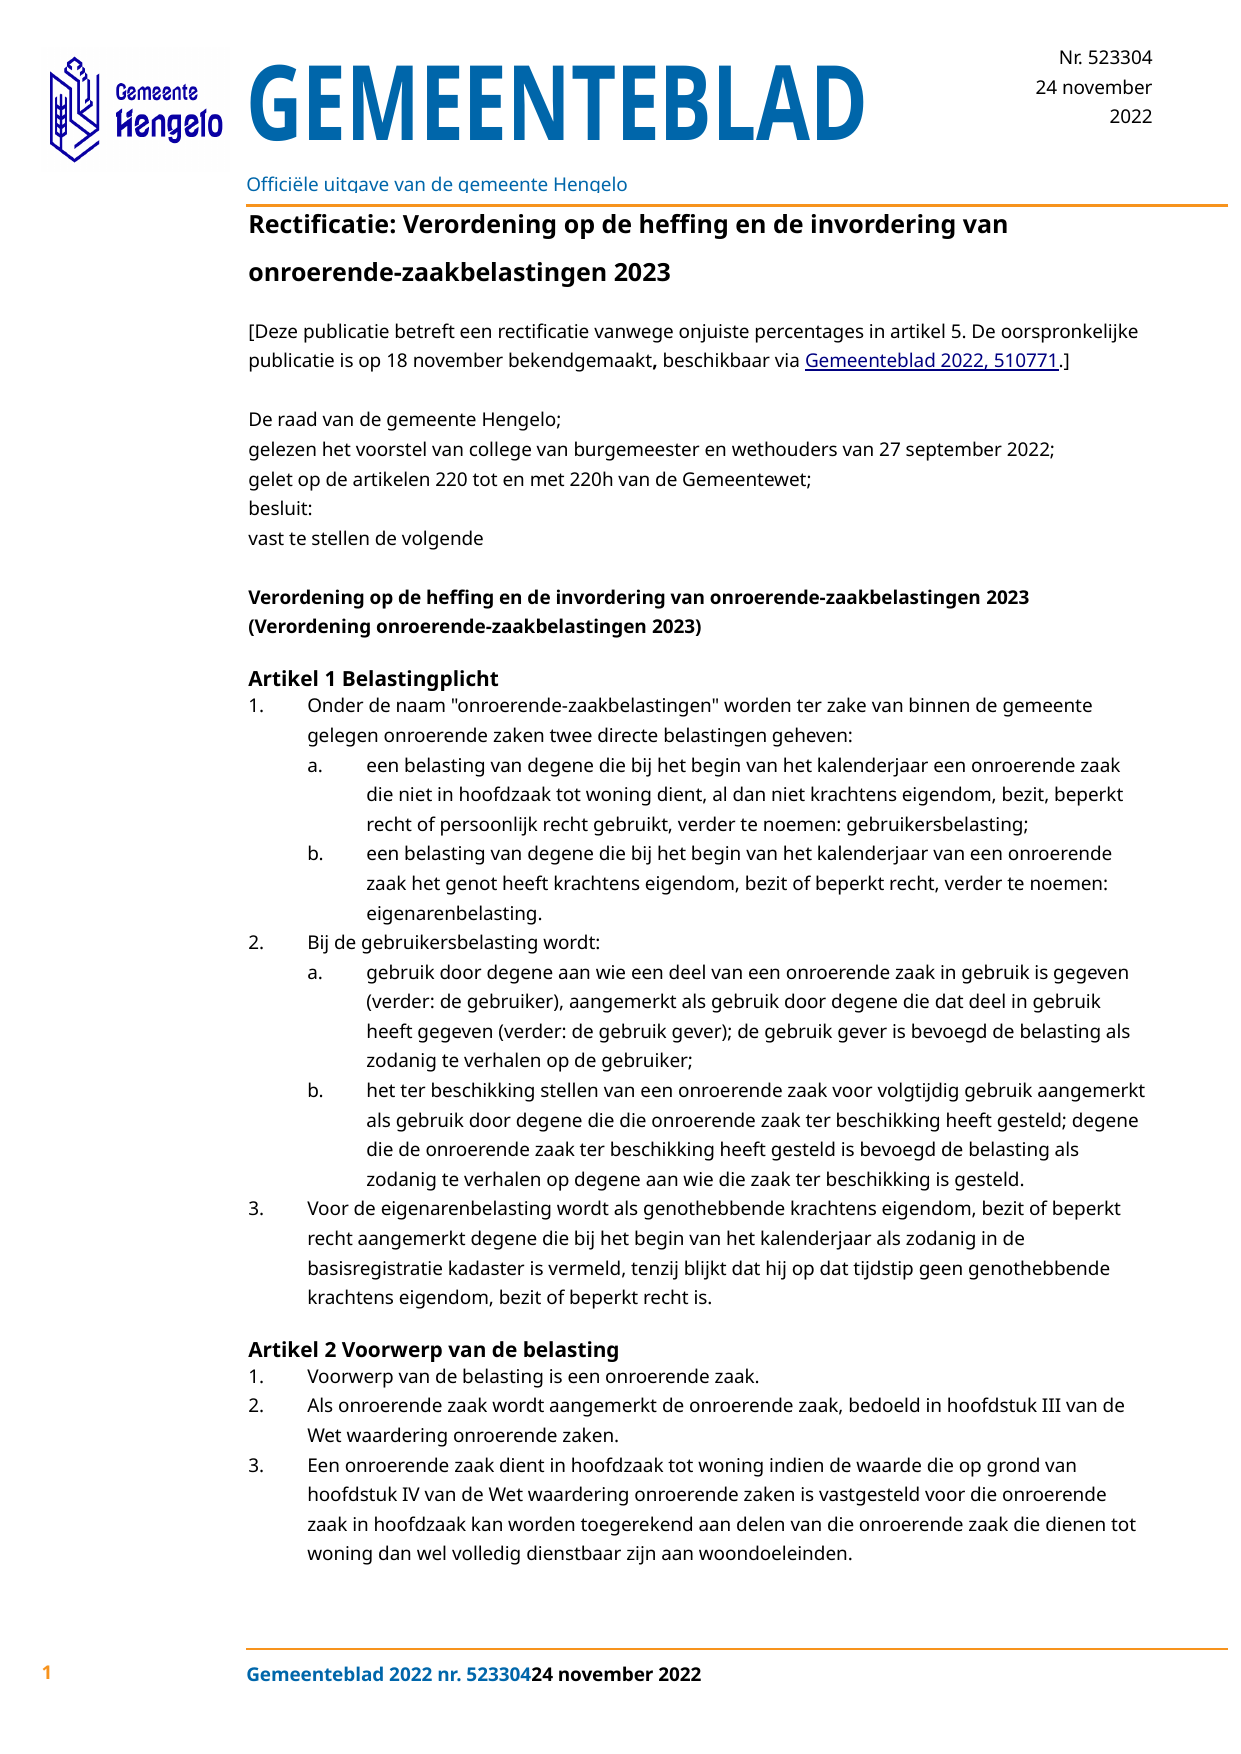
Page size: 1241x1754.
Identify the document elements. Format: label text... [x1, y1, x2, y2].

list een belasting van degene die bij het begin van het kalenderjaar van een onroerende zaak het genot heeft krachtens eigendom, bezit of beperkt recht, verder te noemen: eigenarenbelasting. [307, 841, 1152, 925]
list gebruik door degene aan wie een deel van een onroerende zaak in gebruik is gegeven (verder: de gebruiker), aangemerkt als gebruik door degene die dat deel in gebruik heeft gegeven (verder: de gebruik gever); de gebruik gever is bevoegd de belasting als zodanig te verhalen op de gebruiker; [307, 959, 1152, 1073]
list een belasting van degene die bij het begin van het kalenderjaar een onroerende zaak die niet in hoofdzaak tot woning dient, al dan niet krachtens eigendom, bezit, beperkt recht of persoonlijk recht gebruikt, verder te noemen: gebruikersbelasting; [307, 752, 1152, 837]
list Voorwerp van de belasting is een onroerende zaak. [248, 1363, 1152, 1389]
list het ter beschikking stellen van een onroerende zaak voor volgtijdig gebruik aangemerkt als gebruik door degene die die onroerende zaak ter beschikking heeft gesteld; degene die de onroerende zaak ter beschikking heeft gesteld is bevoegd de belasting als zodanig te verhalen op degene aan wie die zaak ter beschikking is gesteld. [307, 1077, 1152, 1192]
text Rectificatie: Verordening op de heffing en de invordering van onroerende-zaakbelastingen 2023 [248, 207, 1152, 288]
text besluit: [248, 495, 1152, 521]
text De raad van de gemeente Hengelo; [248, 407, 1152, 432]
list Bij de gebruikersbelasting wordt: [248, 929, 1152, 955]
text [Deze publicatie betreft een rectificatie vanwege onjuiste percentages in artikel 5. De oorspronkelijke publicatie is op 18 november bekendgemaakt, beschikbaar via Gemeenteblad 2022, 510771.] [248, 318, 1152, 373]
list Voor de eigenarenbelasting wordt als genothebbende krachtens eigendom, bezit of beperkt recht aangemerkt degene die bij het begin van het kalenderjaar als zodanig in de basisregistratie kadaster is vermeld, tenzij blijkt dat hij op dat tijdstip geen genothebbende krachtens eigendom, bezit of beperkt recht is. [248, 1196, 1152, 1310]
list Een onroerende zaak dient in hoofdzaak tot woning indien de waarde die op grond van hoofdstuk IV van de Wet waardering onroerende zaken is vastgesteld voor die onroerende zaak in hoofdzaak kan worden toegerekend aan delen van die onroerende zaak die dienen tot woning dan wel volledig dienstbaar zijn aan woondoeleinden. [248, 1452, 1152, 1566]
text Artikel 1 Belastingplicht [248, 664, 1152, 693]
picture [41, 47, 231, 172]
list Als onroerende zaak wordt aangemerkt de onroerende zaak, bedoeld in hoofdstuk III van de Wet waardering onroerende zaken. [248, 1393, 1152, 1448]
text gelet op de artikelen 220 tot en met 220h van de Gemeentewet; [248, 466, 1152, 492]
text Artikel 2 Voorwerp van de belasting [248, 1335, 1152, 1363]
text gelezen het voorstel van college van burgemeester en wethouders van 27 september 2022; [248, 436, 1152, 462]
text vast te stellen de volgende [248, 525, 1152, 551]
list Onder de naam "onroerende-zaakbelastingen" worden ter zake van binnen de gemeente gelegen onroerende zaken twee directe belastingen geheven: [248, 693, 1152, 748]
text Verordening op de heffing en de invordering van onroerende-zaakbelastingen 2023 (Verordening onroerende-zaakbelastingen 2023) [248, 584, 1152, 639]
